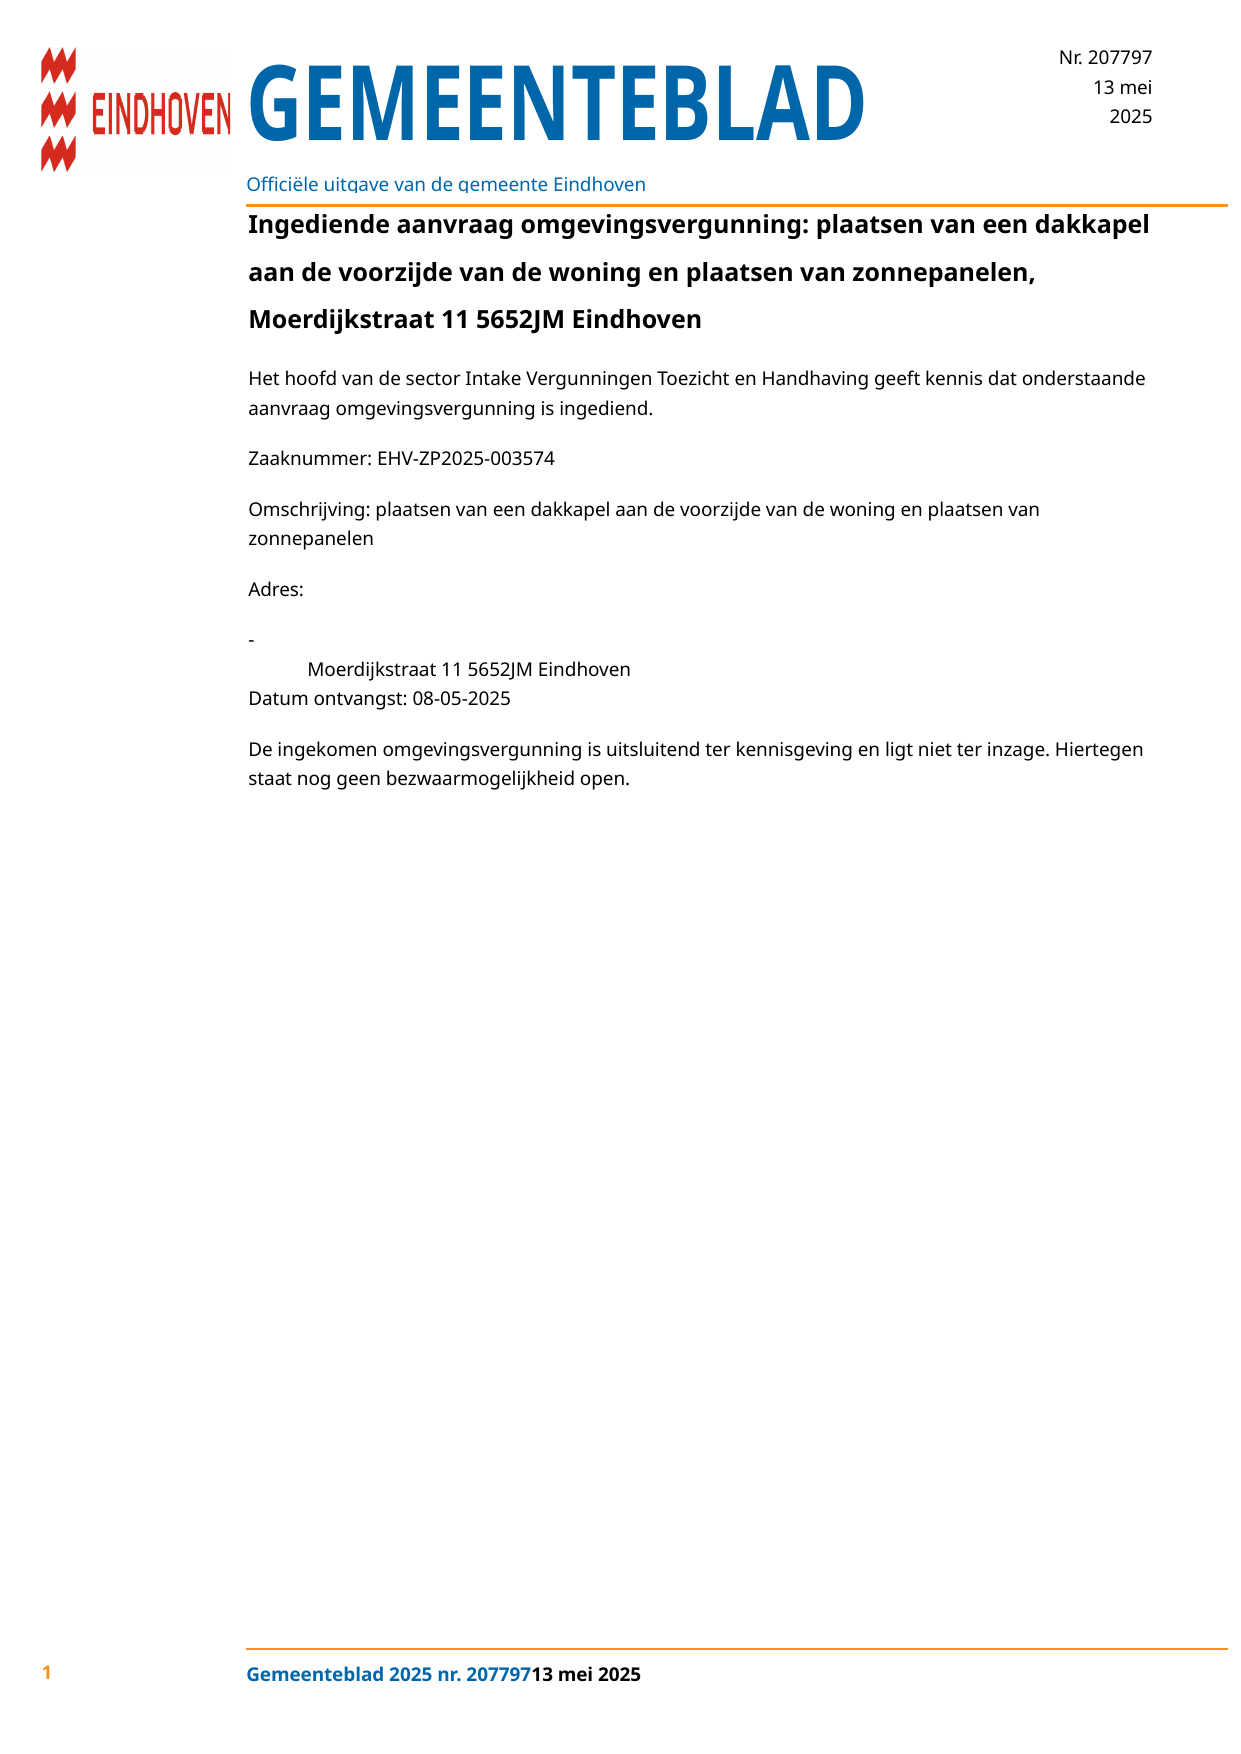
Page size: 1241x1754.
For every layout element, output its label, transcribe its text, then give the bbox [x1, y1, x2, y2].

text Het hoofd van de sector Intake Vergunningen Toezicht en Handhaving geeft kennis dat onderstaande aanvraag omgevingsvergunning is ingediend. [248, 366, 1152, 421]
text Omschrijving: plaatsen van een dakkapel aan de voorzijde van de woning en plaatsen van zonnepanelen [248, 496, 1152, 551]
text Zaaknummer: EHV-ZP2025-003574 [248, 446, 1152, 471]
list Moerdijkstraat 11 5652JM Eindhoven [248, 656, 1152, 682]
text Adres: [248, 576, 1152, 602]
picture [41, 47, 231, 172]
text Datum ontvangst: 08-05-2025 [248, 686, 1152, 711]
text De ingekomen omgevingsvergunning is uitsluitend ter kennisgeving en ligt niet ter inzage. Hiertegen staat nog geen bezwaarmogelijkheid open. [248, 736, 1152, 791]
text Ingediende aanvraag omgevingsvergunning: plaatsen van een dakkapel aan de voorzijde van de woning en plaatsen van zonnepanelen, Moerdijkstraat 11 5652JM Eindhoven [248, 207, 1152, 336]
